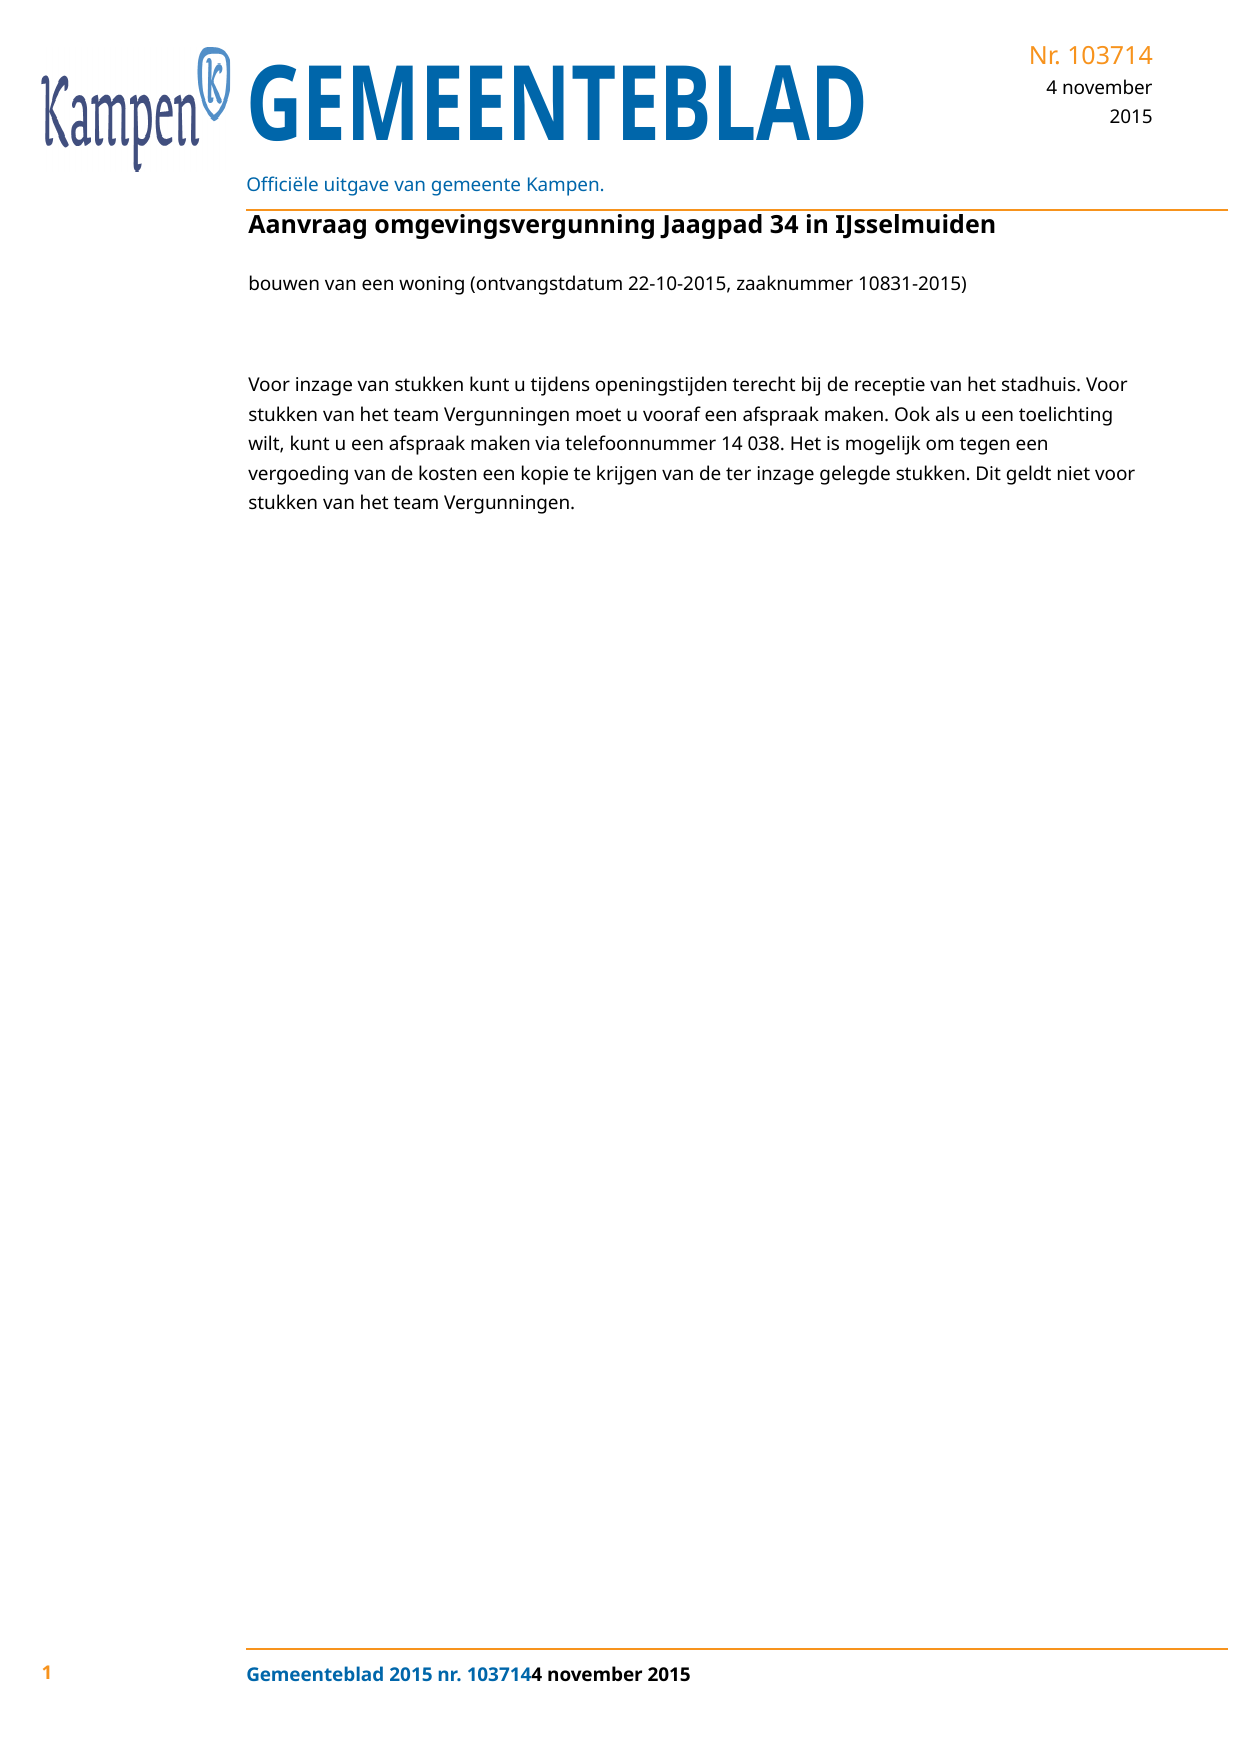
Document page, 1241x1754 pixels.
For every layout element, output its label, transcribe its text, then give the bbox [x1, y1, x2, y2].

picture [41, 47, 231, 172]
text bouwen van een woning (ontvangstdatum 22-10-2015, zaaknummer 10831-2015) [248, 270, 1152, 296]
text Voor inzage van stukken kunt u tijdens openingstijden terecht bij de receptie van het stadhuis. Voor stukken van het team Vergunningen moet u vooraf een afspraak maken. Ook als u een toelichting wilt, kunt u een afspraak maken via telefoonnummer 14 038. Het is mogelijk om tegen een vergoeding van de kosten een kopie te krijgen van de ter inzage gelegde stukken. Dit geldt niet voor stukken van het team Vergunningen. [248, 371, 1152, 515]
text Aanvraag omgevingsvergunning Jaagpad 34 in IJsselmuiden [248, 211, 1152, 241]
